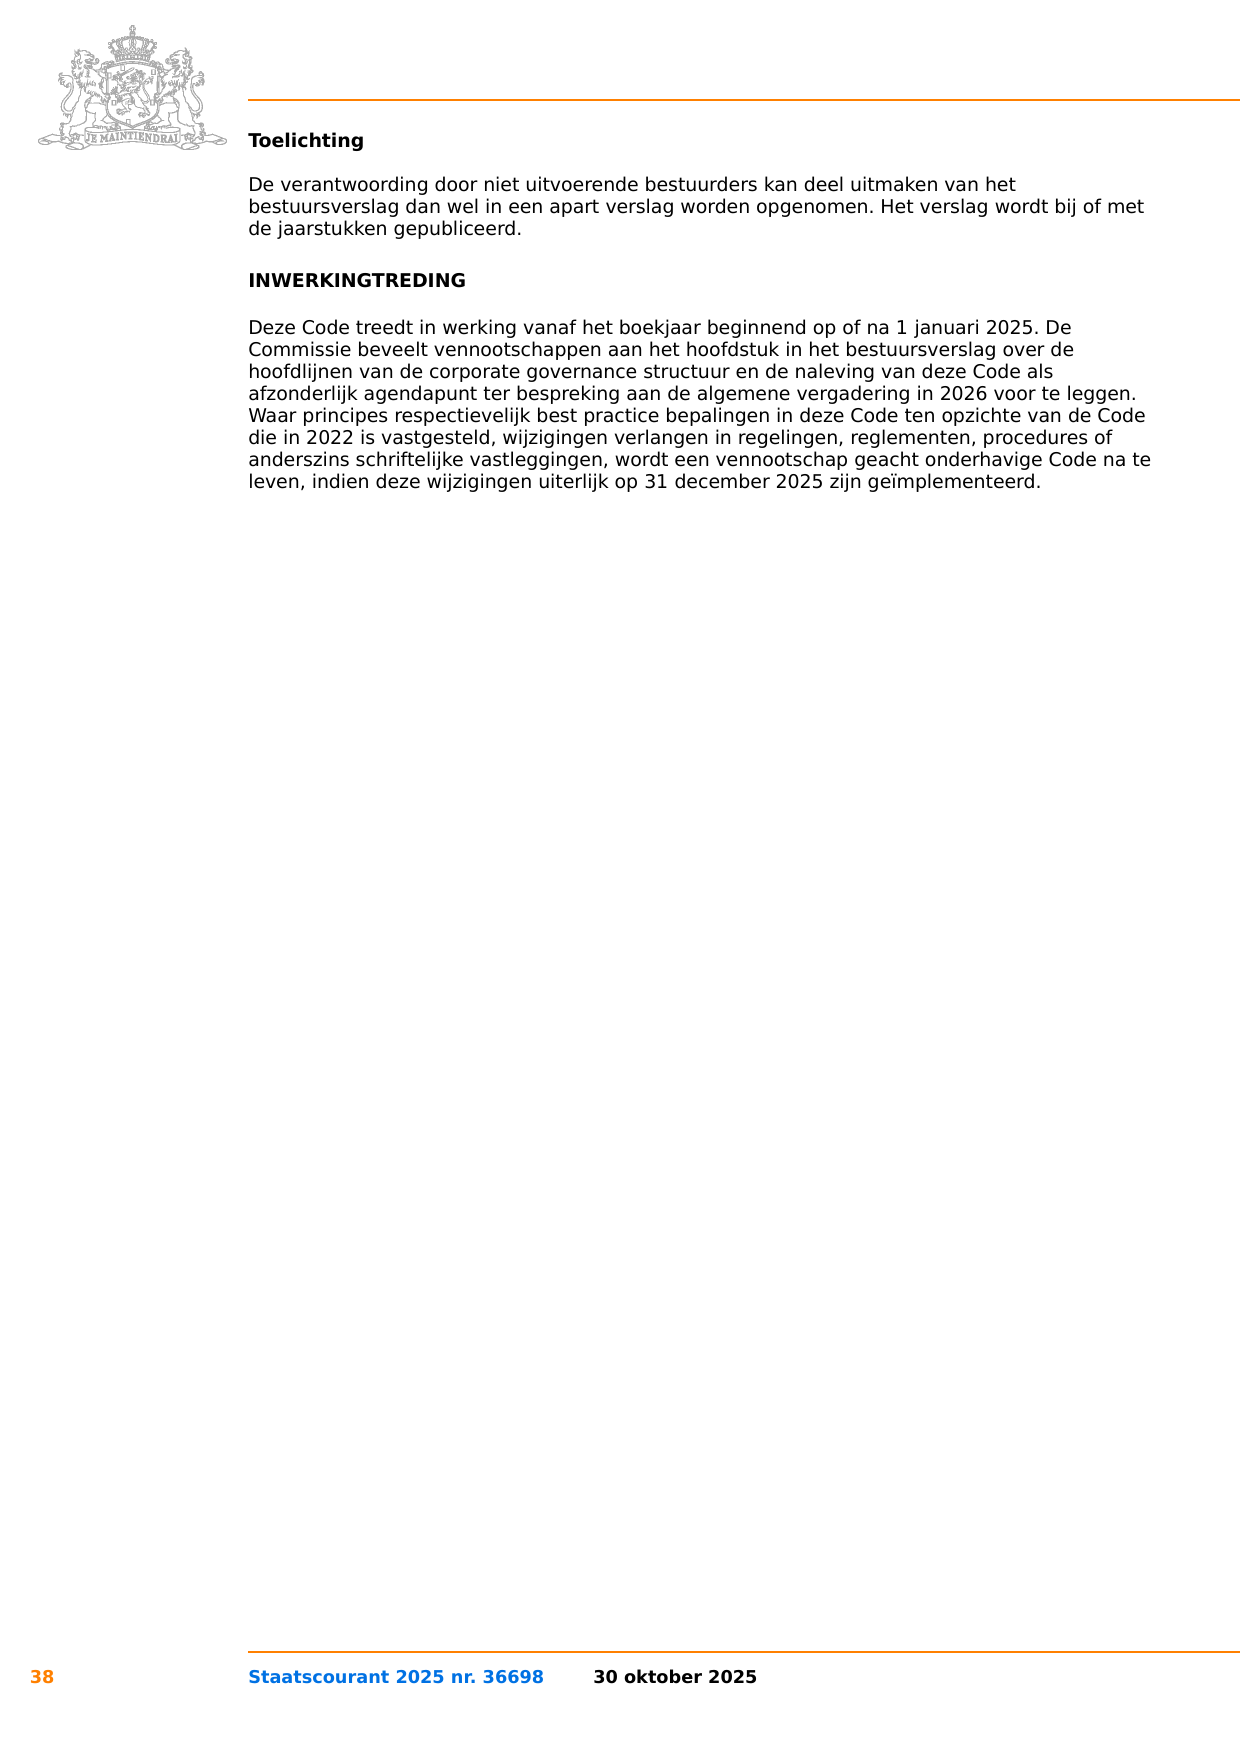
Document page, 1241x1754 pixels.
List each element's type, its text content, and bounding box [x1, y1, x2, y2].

picture [38, 25, 227, 150]
text De verantwoording door niet uitvoerende bestuurders kan deel uitmaken van het bestuursverslag dan wel in een apart verslag worden opgenomen. Het verslag wordt bij of met de jaarstukken gepubliceerd. [248, 174, 1163, 240]
text Deze Code treedt in werking vanaf het boekjaar beginnend op of na 1 januari 2025. De Commissie beveelt vennootschappen aan het hoofdstuk in het bestuursverslag over de hoofdlijnen van de corporate governance structuur en de naleving van deze Code als afzonderlijk agendapunt ter bespreking aan de algemene vergadering in 2026 voor te leggen. [248, 317, 1163, 404]
text Waar principes respectievelijk best practice bepalingen in deze Code ten opzichte van de Code die in 2022 is vastgesteld, wijzigingen verlangen in regelingen, reglementen, procedures of anderszins schriftelijke vastleggingen, wordt een vennootschap geacht onderhavige Code na te leven, indien deze wijzigingen uiterlijk op 31 december 2025 zijn geïmplementeerd. [248, 404, 1163, 492]
subtitle Toelichting [248, 130, 1163, 152]
subtitle INWERKINGTREDING [248, 270, 1163, 292]
